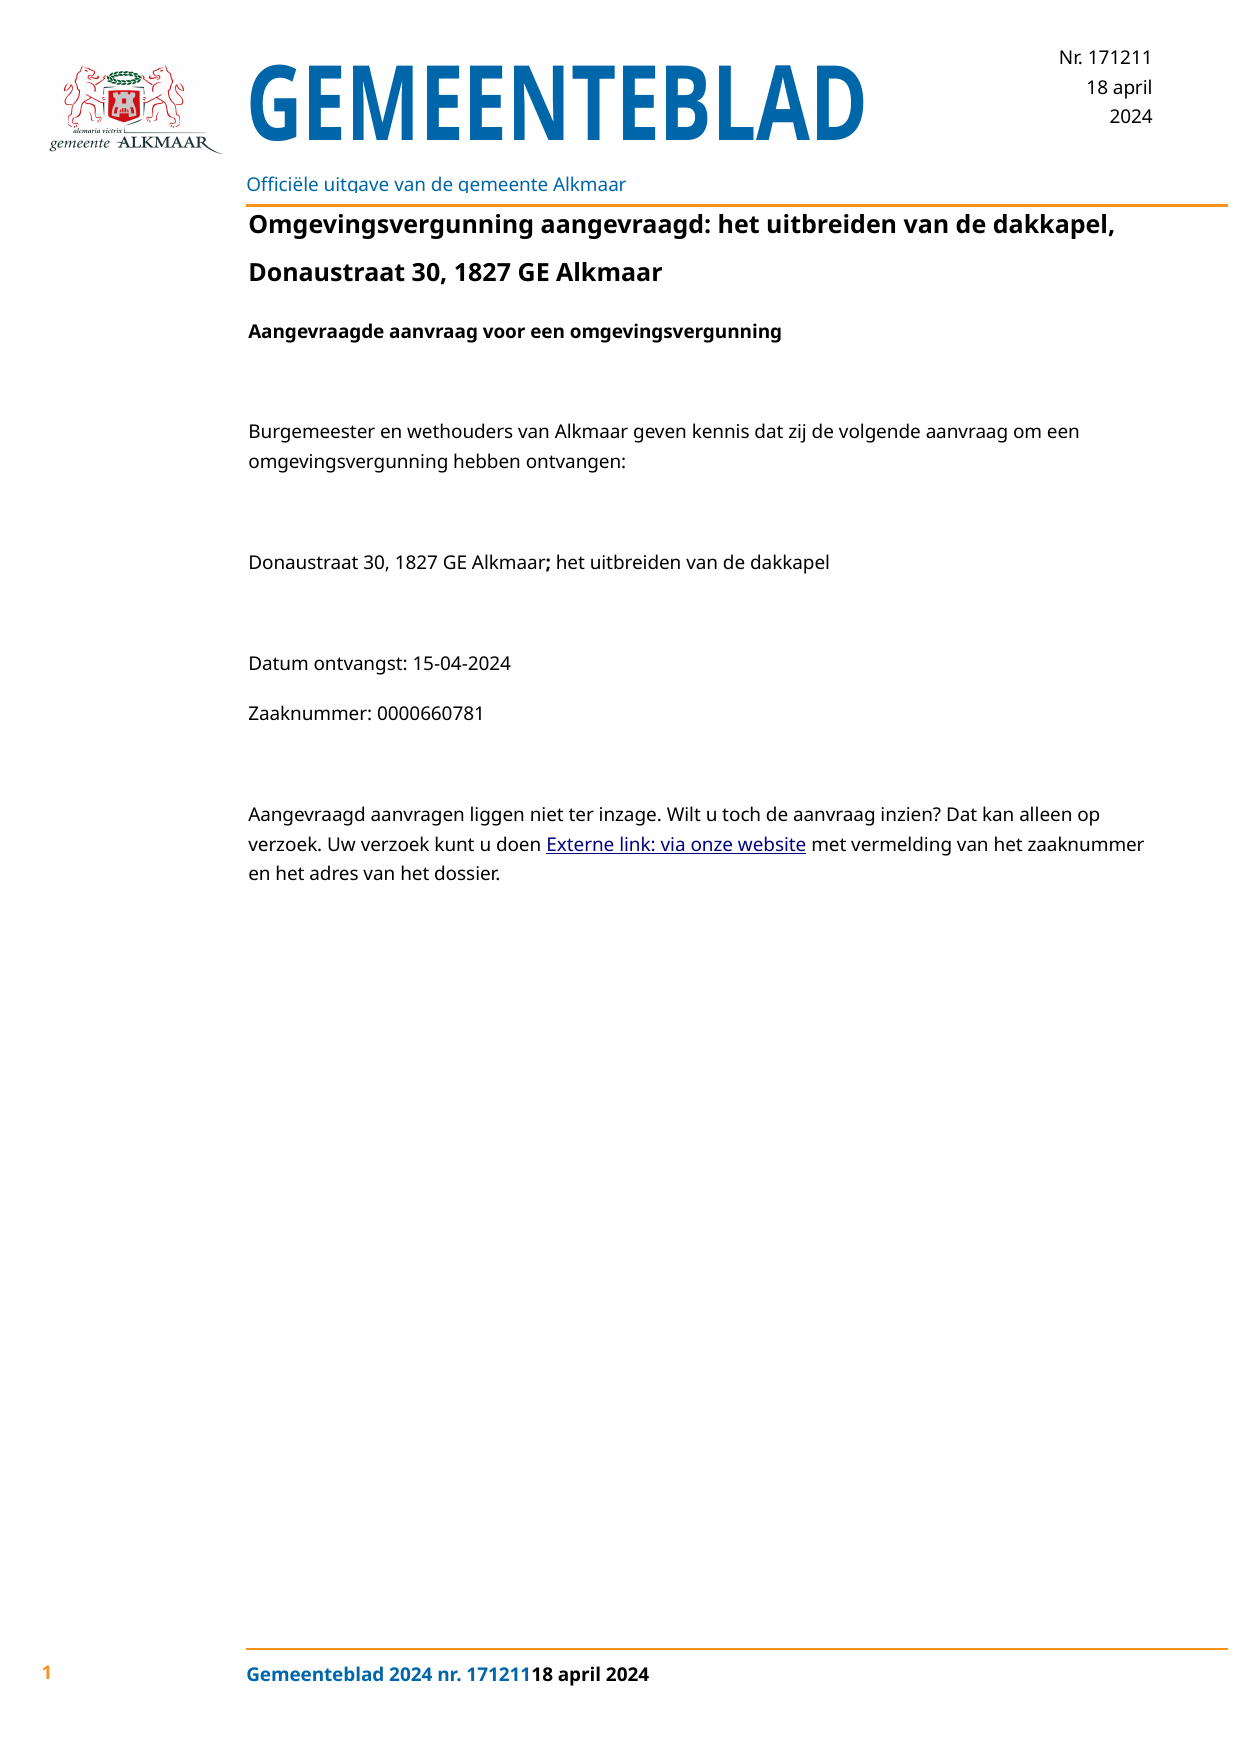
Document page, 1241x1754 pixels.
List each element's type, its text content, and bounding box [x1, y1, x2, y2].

text Aangevraagd aanvragen liggen niet ter inzage. Wilt u toch de aanvraag inzien? Dat kan alleen op verzoek. Uw verzoek kunt u doen Externe link: via onze website met vermelding van het zaaknummer en het adres van het dossier. [248, 801, 1152, 886]
text Burgemeester en wethouders van Alkmaar geven kennis dat zij de volgende aanvraag om een omgevingsvergunning hebben ontvangen: [248, 419, 1152, 474]
text Datum ontvangst: 15-04-2024 [248, 650, 1152, 676]
text Omgevingsvergunning aangevraagd: het uitbreiden van de dakkapel, Donaustraat 30, 1827 GE Alkmaar [248, 207, 1152, 288]
text Donaustraat 30, 1827 GE Alkmaar; het uitbreiden van de dakkapel [248, 549, 1152, 575]
text Zaaknummer: 0000660781 [248, 700, 1152, 726]
text Aangevraagde aanvraag voor een omgevingsvergunning [248, 318, 1152, 344]
picture [41, 47, 231, 172]
